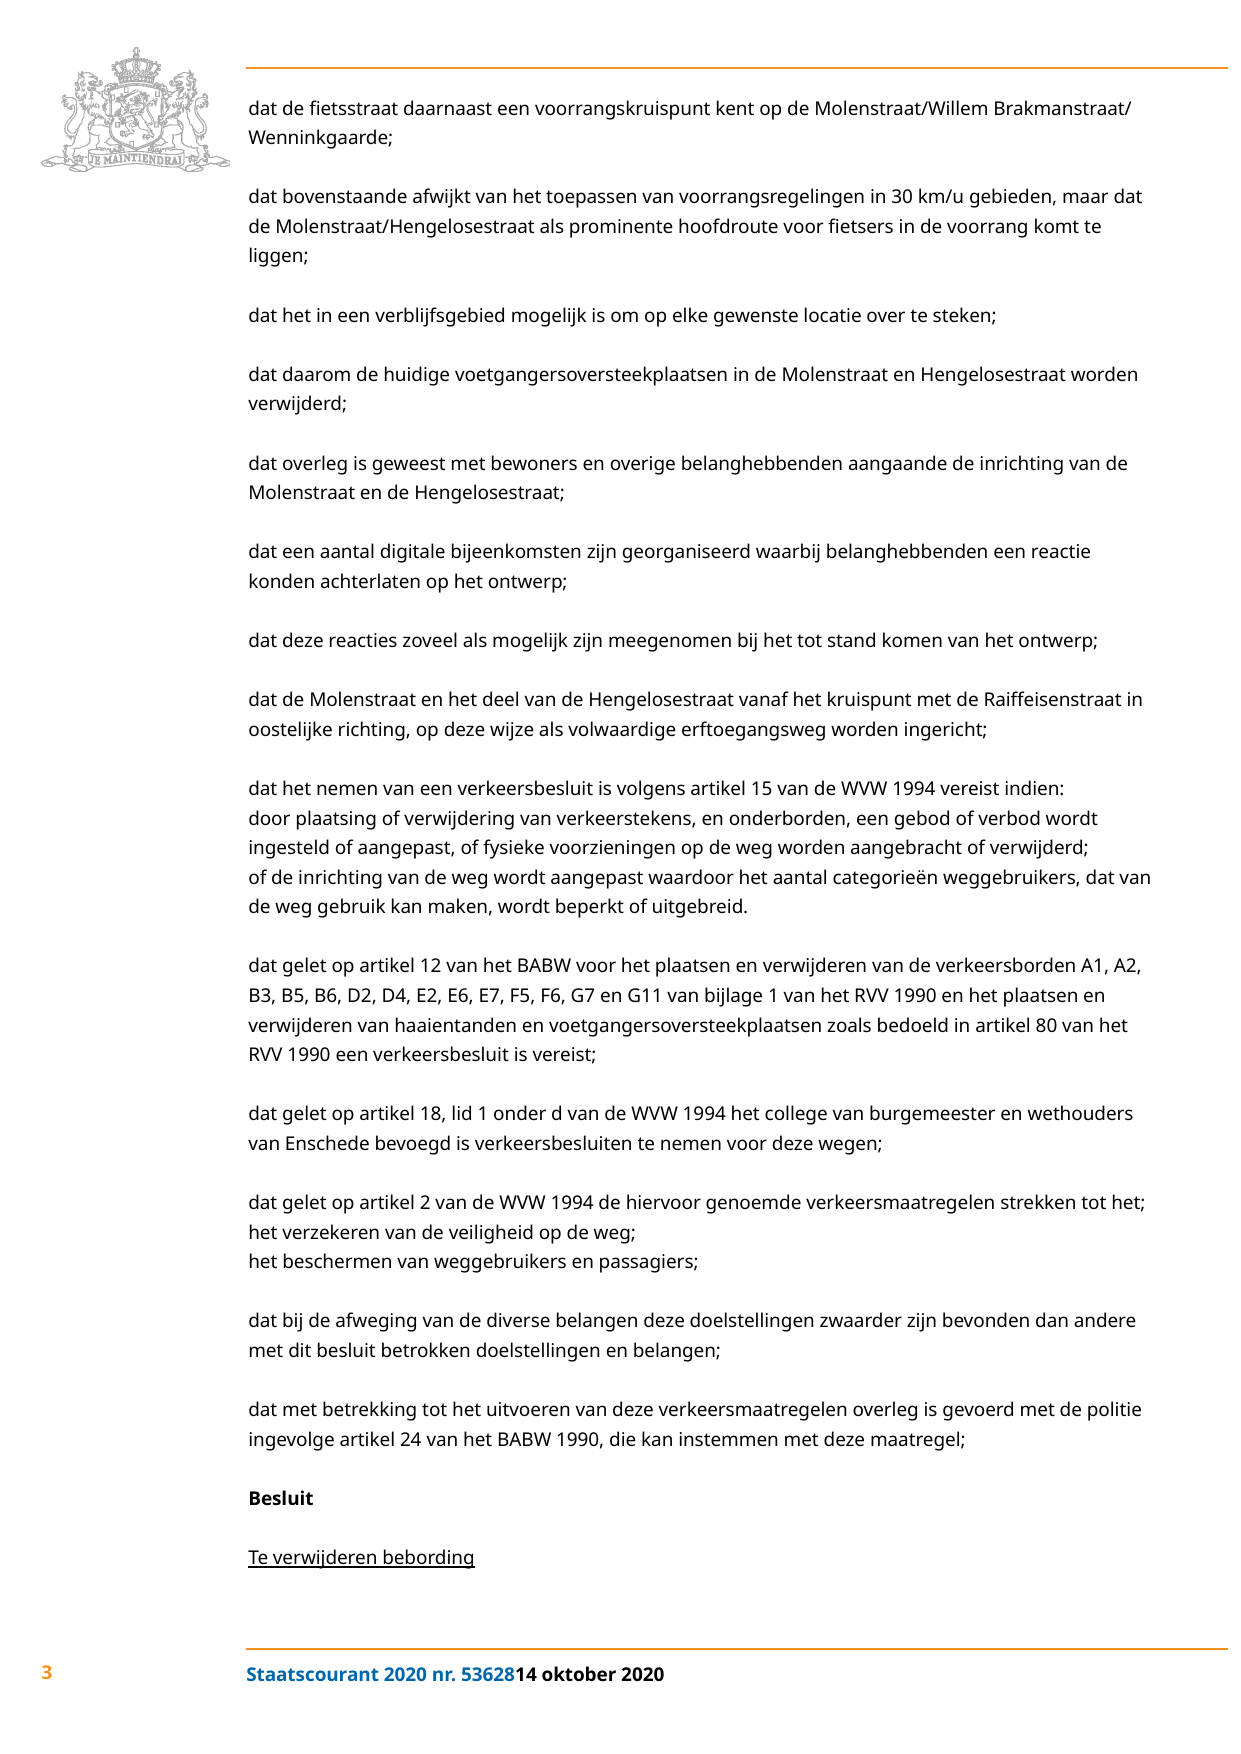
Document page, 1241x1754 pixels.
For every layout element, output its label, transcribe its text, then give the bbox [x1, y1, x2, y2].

text dat de Molenstraat en het deel van de Hengelosestraat vanaf het kruispunt met de Raiffeisenstraat in oostelijke richting, op deze wijze als volwaardige erftoegangsweg worden ingericht; [248, 686, 1152, 742]
text het beschermen van weggebruikers en passagiers; [248, 1248, 1152, 1274]
text dat het in een verblijfsgebied mogelijk is om op elke gewenste locatie over te steken; [248, 302, 1152, 328]
text Besluit [248, 1485, 1152, 1511]
text dat een aantal digitale bijeenkomsten zijn georganiseerd waarbij belanghebbenden een reactie konden achterlaten op het ontwerp; [248, 538, 1152, 594]
text of de inrichting van de weg wordt aangepast waardoor het aantal categorieën weggebruikers, dat van de weg gebruik kan maken, wordt beperkt of uitgebreid. [248, 864, 1152, 919]
text dat het nemen van een verkeersbesluit is volgens artikel 15 van de WVW 1994 vereist indien: [248, 775, 1152, 801]
text dat met betrekking tot het uitvoeren van deze verkeersmaatregelen overleg is gevoerd met de politie ingevolge artikel 24 van het BABW 1990, die kan instemmen met deze maatregel; [248, 1396, 1152, 1452]
text dat gelet op artikel 18, lid 1 onder d van de WVW 1994 het college van burgemeester en wethouders van Enschede bevoegd is verkeersbesluiten te nemen voor deze wegen; [248, 1101, 1152, 1156]
text het verzekeren van de veiligheid op de weg; [248, 1219, 1152, 1245]
text dat gelet op artikel 2 van de WVW 1994 de hiervoor genoemde verkeersmaatregelen strekken tot het; [248, 1189, 1152, 1215]
text dat overleg is geweest met bewoners en overige belanghebbenden aangaande de inrichting van de Molenstraat en de Hengelosestraat; [248, 450, 1152, 505]
text dat daarom de huidige voetgangersoversteekplaatsen in de Molenstraat en Hengelosestraat worden verwijderd; [248, 361, 1152, 416]
text door plaatsing of verwijdering van verkeerstekens, en onderborden, een gebod of verbod wordt ingesteld of aangepast, of fysieke voorzieningen op de weg worden aangebracht of verwijderd; [248, 805, 1152, 860]
text dat gelet op artikel 12 van het BABW voor het plaatsen en verwijderen van de verkeersborden A1, A2, B3, B5, B6, D2, D4, E2, E6, E7, F5, F6, G7 en G11 van bijlage 1 van het RVV 1990 en het plaatsen en verwijderen van haaientanden en voetgangersoversteekplaatsen zoals bedoeld in artikel 80 van het RVV 1990 een verkeersbesluit is vereist; [248, 953, 1152, 1067]
text Te verwijderen bebording [248, 1544, 1152, 1570]
picture [41, 47, 231, 172]
text dat deze reacties zoveel als mogelijk zijn meegenomen bij het tot stand komen van het ontwerp; [248, 627, 1152, 653]
text dat bij de afweging van de diverse belangen deze doelstellingen zwaarder zijn bevonden dan andere met dit besluit betrokken doelstellingen en belangen; [248, 1308, 1152, 1363]
text dat bovenstaande afwijkt van het toepassen van voorrangsregelingen in 30 km/u gebieden, maar dat de Molenstraat/Hengelosestraat als prominente hoofdroute voor fietsers in de voorrang komt te liggen; [248, 183, 1152, 268]
text dat de fietsstraat daarnaast een voorrangskruispunt kent op de Molenstraat/Willem Brakmanstraat/ Wenninkgaarde; [248, 95, 1152, 150]
